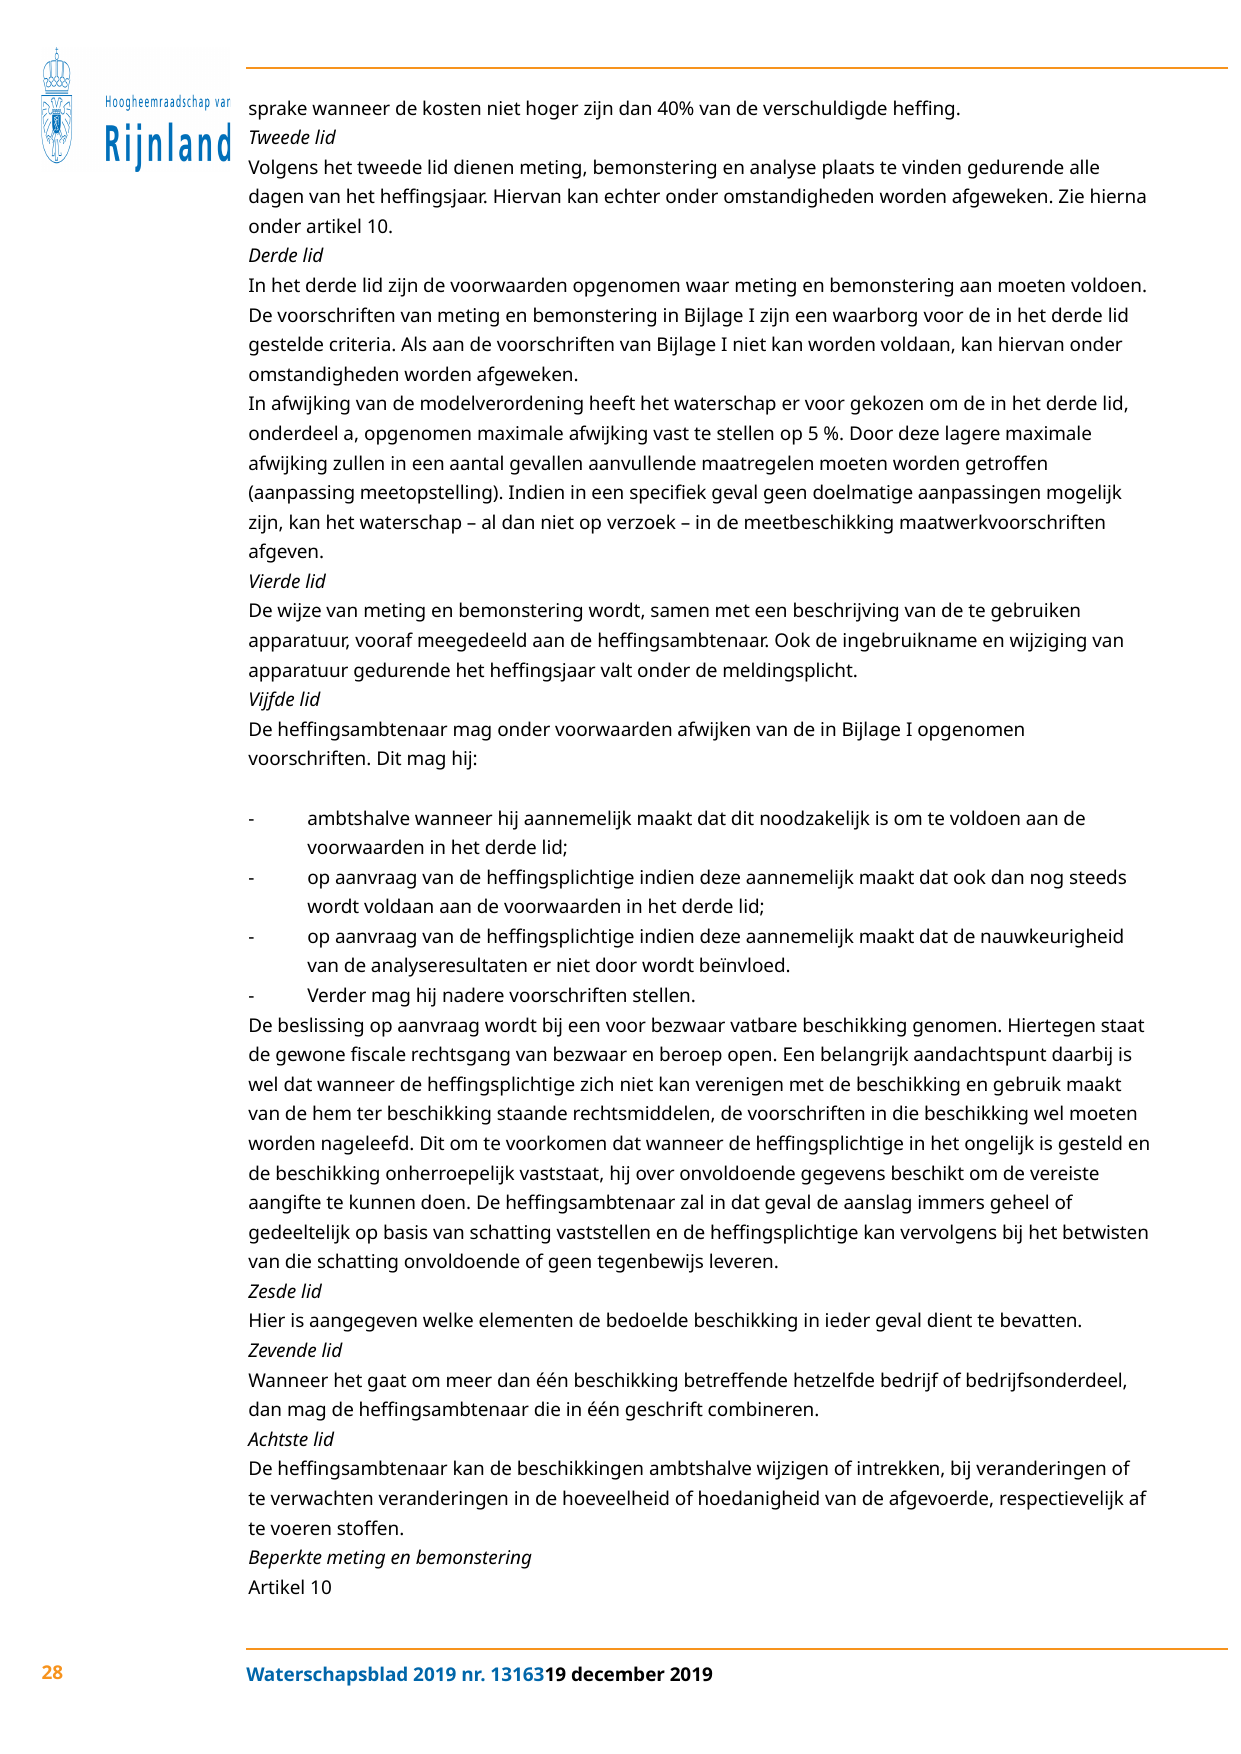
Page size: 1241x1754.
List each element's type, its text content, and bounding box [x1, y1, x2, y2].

list op aanvraag van de heffingsplichtige indien deze aannemelijk maakt dat ook dan nog steeds wordt voldaan aan de voorwaarden in het derde lid; [248, 864, 1152, 919]
list ambtshalve wanneer hij aannemelijk maakt dat dit noodzakelijk is om te voldoen aan de voorwaarden in het derde lid; [248, 805, 1152, 860]
text De heffingsambtenaar mag onder voorwaarden afwijken van de in Bijlage I opgenomen voorschriften. Dit mag hij: [248, 716, 1152, 771]
text Volgens het tweede lid dienen meting, bemonstering en analyse plaats te vinden gedurende alle dagen van het heffingsjaar. Hiervan kan echter onder omstandigheden worden afgeweken. Zie hierna onder artikel 10. [248, 154, 1152, 239]
text sprake wanneer de kosten niet hoger zijn dan 40% van de verschuldigde heffing. [248, 95, 1152, 121]
text Artikel 10 [248, 1574, 1152, 1600]
picture [41, 47, 231, 172]
text Zevende lid [248, 1337, 1152, 1363]
text Achtste lid [248, 1426, 1152, 1452]
text In afwijking van de modelverordening heeft het waterschap er voor gekozen om de in het derde lid, onderdeel a, opgenomen maximale afwijking vast te stellen op 5 %. Door deze lagere maximale afwijking zullen in een aantal gevallen aanvullende maatregelen moeten worden getroffen (aanpassing meetopstelling). Indien in een specifiek geval geen doelmatige aanpassingen mogelijk zijn, kan het waterschap – al dan niet op verzoek – in de meetbeschikking maatwerkvoorschriften afgeven. [248, 391, 1152, 564]
text Vierde lid [248, 568, 1152, 594]
text De heffingsambtenaar kan de beschikkingen ambtshalve wijzigen of intrekken, bij veranderingen of te verwachten veranderingen in de hoeveelheid of hoedanigheid van de afgevoerde, respectievelijk af te voeren stoffen. [248, 1456, 1152, 1541]
text Derde lid [248, 243, 1152, 268]
list Verder mag hij nadere voorschriften stellen. [248, 982, 1152, 1008]
list op aanvraag van de heffingsplichtige indien deze aannemelijk maakt dat de nauwkeurigheid van de analyseresultaten er niet door wordt beïnvloed. [248, 923, 1152, 978]
text Wanneer het gaat om meer dan één beschikking betreffende hetzelfde bedrijf of bedrijfsonderdeel, dan mag de heffingsambtenaar die in één geschrift combineren. [248, 1367, 1152, 1422]
text Tweede lid [248, 124, 1152, 150]
text De beslissing op aanvraag wordt bij een voor bezwaar vatbare beschikking genomen. Hiertegen staat de gewone fiscale rechtsgang van bezwaar en beroep open. Een belangrijk aandachtspunt daarbij is wel dat wanneer de heffingsplichtige zich niet kan verenigen met de beschikking en gebruik maakt van de hem ter beschikking staande rechtsmiddelen, de voorschriften in die beschikking wel moeten worden nageleefd. Dit om te voorkomen dat wanneer de heffingsplichtige in het ongelijk is gesteld en de beschikking onherroepelijk vaststaat, hij over onvoldoende gegevens beschikt om de vereiste aangifte te kunnen doen. De heffingsambtenaar zal in dat geval de aanslag immers geheel of gedeeltelijk op basis van schatting vaststellen en de heffingsplichtige kan vervolgens bij het betwisten van die schatting onvoldoende of geen tegenbewijs leveren. [248, 1012, 1152, 1274]
text Beperkte meting en bemonstering [248, 1544, 1152, 1570]
text Vijfde lid [248, 686, 1152, 712]
text In het derde lid zijn de voorwaarden opgenomen waar meting en bemonstering aan moeten voldoen. De voorschriften van meting en bemonstering in Bijlage I zijn een waarborg voor de in het derde lid gestelde criteria. Als aan de voorschriften van Bijlage I niet kan worden voldaan, kan hiervan onder omstandigheden worden afgeweken. [248, 272, 1152, 387]
text Zesde lid [248, 1278, 1152, 1304]
text De wijze van meting en bemonstering wordt, samen met een beschrijving van de te gebruiken apparatuur, vooraf meegedeeld aan de heffingsambtenaar. Ook de ingebruikname en wijziging van apparatuur gedurende het heffingsjaar valt onder de meldingsplicht. [248, 598, 1152, 683]
text Hier is aangegeven welke elementen de bedoelde beschikking in ieder geval dient te bevatten. [248, 1308, 1152, 1333]
